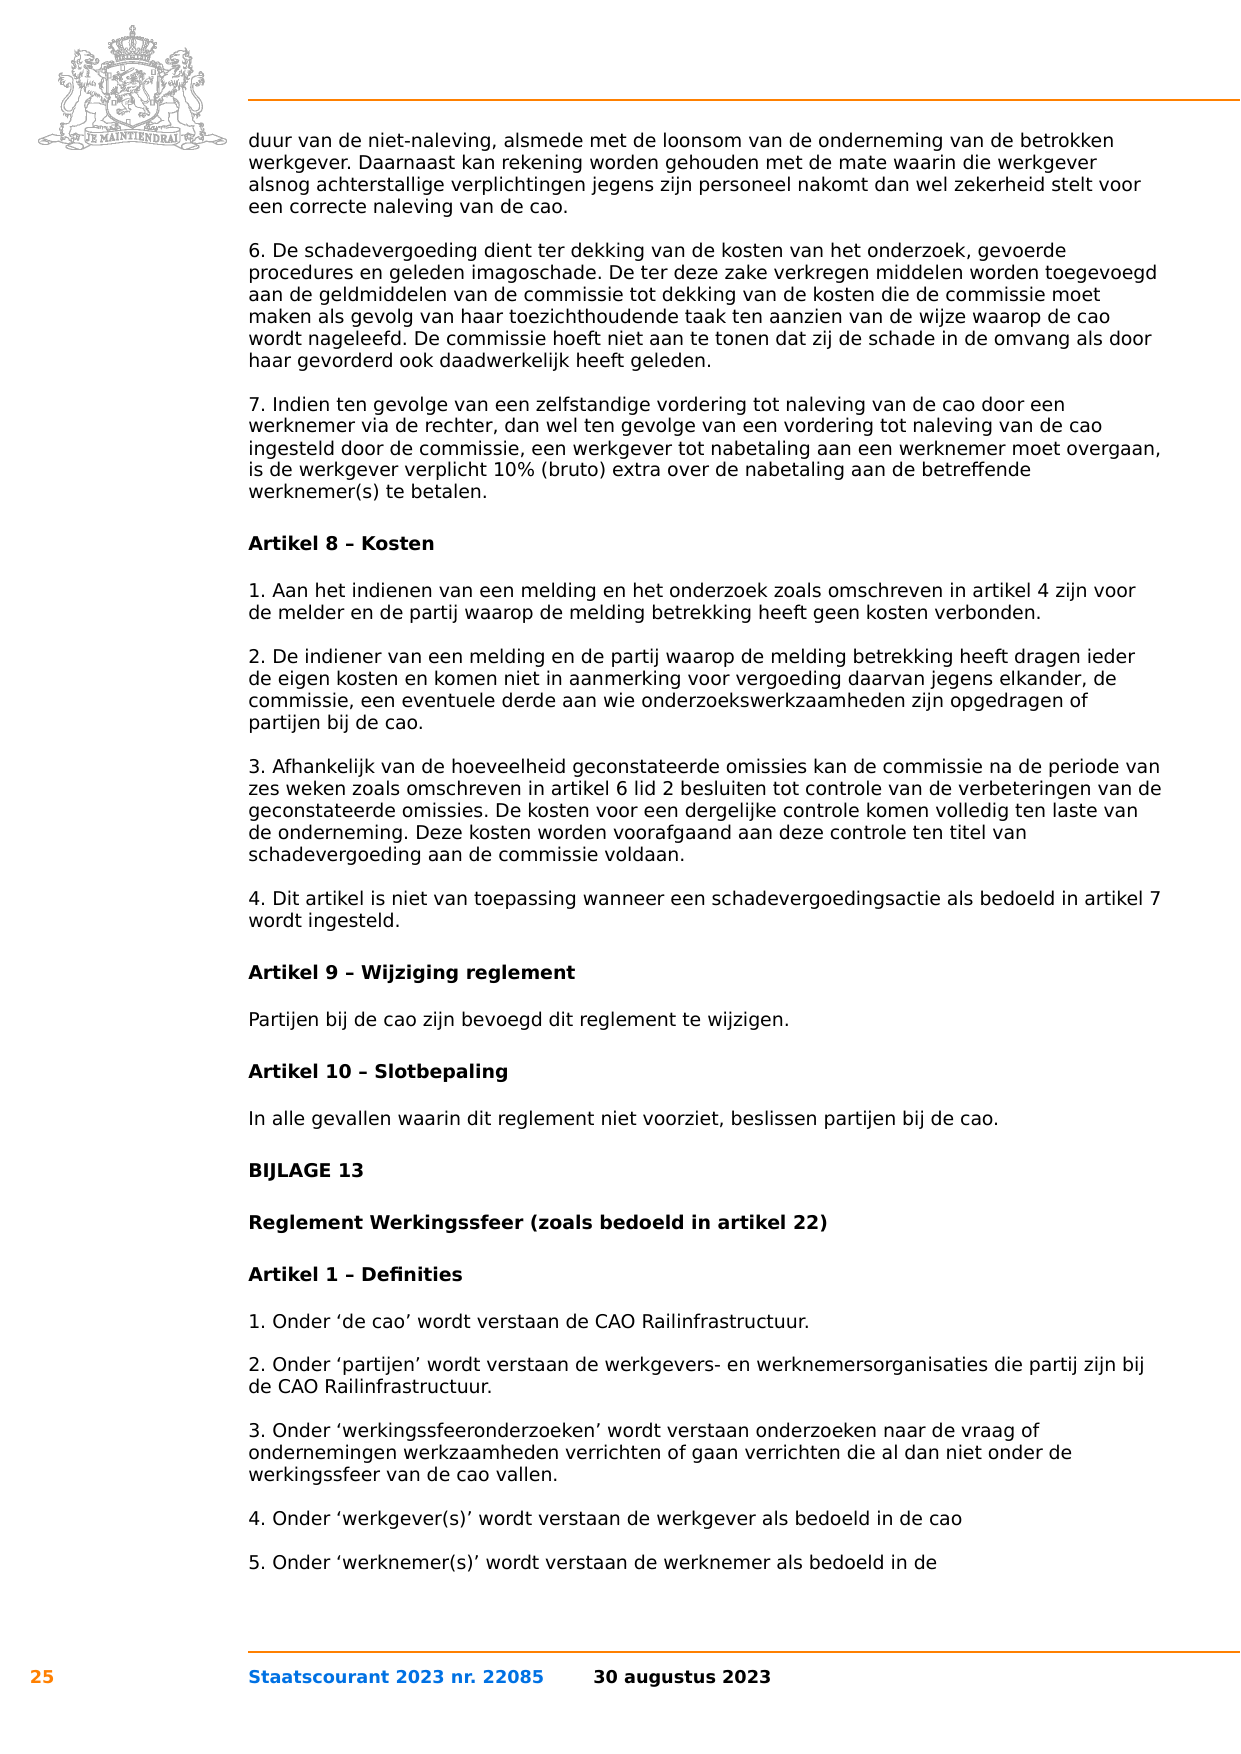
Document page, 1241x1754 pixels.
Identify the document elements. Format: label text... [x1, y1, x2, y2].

subtitle Artikel 9 – Wijziging reglement [248, 962, 1163, 984]
subtitle BIJLAGE 13 [248, 1159, 1163, 1182]
text 1. Onder ‘de cao’ wordt verstaan de CAO Railinfrastructuur. [248, 1311, 1163, 1332]
text In alle gevallen waarin dit reglement niet voorziet, beslissen partijen bij de cao. [248, 1108, 1163, 1129]
text Partijen bij de cao zijn bevoegd dit reglement te wijzigen. [248, 1009, 1163, 1031]
picture [38, 25, 227, 150]
text 3. Afhankelijk van de hoeveelheid geconstateerde omissies kan de commissie na de periode van zes weken zoals omschreven in artikel 6 lid 2 besluiten tot controle van de verbeteringen van de geconstateerde omissies. De kosten voor een dergelijke controle komen volledig ten laste van de onderneming. Deze kosten worden voorafgaand aan deze controle ten titel van schadevergoeding aan de commissie voldaan. [248, 756, 1163, 866]
text 5. Onder ‘werknemer(s)’ wordt verstaan de werknemer als bedoeld in de [248, 1552, 1163, 1574]
text duur van de niet-naleving, alsmede met de loonsom van de onderneming van de betrokken werkgever. Daarnaast kan rekening worden gehouden met de mate waarin die werkgever alsnog achterstallige verplichtingen jegens zijn personeel nakomt dan wel zekerheid stelt voor een correcte naleving van de cao. [248, 130, 1163, 218]
text 7. Indien ten gevolge van een zelfstandige vordering tot naleving van de cao door een werknemer via de rechter, dan wel ten gevolge van een vordering tot naleving van de cao ingesteld door de commissie, een werkgever tot nabetaling aan een werknemer moet overgaan, is de werkgever verplicht 10% (bruto) extra over de nabetaling aan de betreffende werknemer(s) te betalen. [248, 393, 1163, 503]
subtitle Artikel 8 – Kosten [248, 533, 1163, 555]
text 4. Onder ‘werkgever(s)’ wordt verstaan de werkgever als bedoeld in de cao [248, 1508, 1163, 1530]
text 2. Onder ‘partijen’ wordt verstaan de werkgevers- en werknemersorganisaties die partij zijn bij de CAO Railinfrastructuur. [248, 1354, 1163, 1398]
subtitle Reglement Werkingssfeer (zoals bedoeld in artikel 22) [248, 1212, 1163, 1233]
subtitle Artikel 1 – Definities [248, 1263, 1163, 1286]
text 2. De indiener van een melding en de partij waarop de melding betrekking heeft dragen ieder de eigen kosten en komen niet in aanmerking voor vergoeding daarvan jegens elkander, de commissie, een eventuele derde aan wie onderzoekswerkzaamheden zijn opgedragen of partijen bij de cao. [248, 646, 1163, 734]
text 3. Onder ‘werkingssfeeronderzoeken’ wordt verstaan onderzoeken naar de vraag of ondernemingen werkzaamheden verrichten of gaan verrichten die al dan niet onder de werkingssfeer van de cao vallen. [248, 1420, 1163, 1486]
text 6. De schadevergoeding dient ter dekking van de kosten van het onderzoek, gevoerde procedures en geleden imagoschade. De ter deze zake verkregen middelen worden toegevoegd aan de geldmiddelen van de commissie tot dekking van de kosten die de commissie moet maken als gevolg van haar toezichthoudende taak ten aanzien van de wijze waarop de cao wordt nageleefd. De commissie hoeft niet aan te tonen dat zij de schade in de omvang als door haar gevorderd ook daadwerkelijk heeft geleden. [248, 240, 1163, 372]
subtitle Artikel 10 – Slotbepaling [248, 1061, 1163, 1083]
text 1. Aan het indienen van een melding en het onderzoek zoals omschreven in artikel 4 zijn voor de melder en de partij waarop de melding betrekking heeft geen kosten verbonden. [248, 580, 1163, 624]
text 4. Dit artikel is niet van toepassing wanneer een schadevergoedingsactie als bedoeld in artikel 7 wordt ingesteld. [248, 888, 1163, 932]
